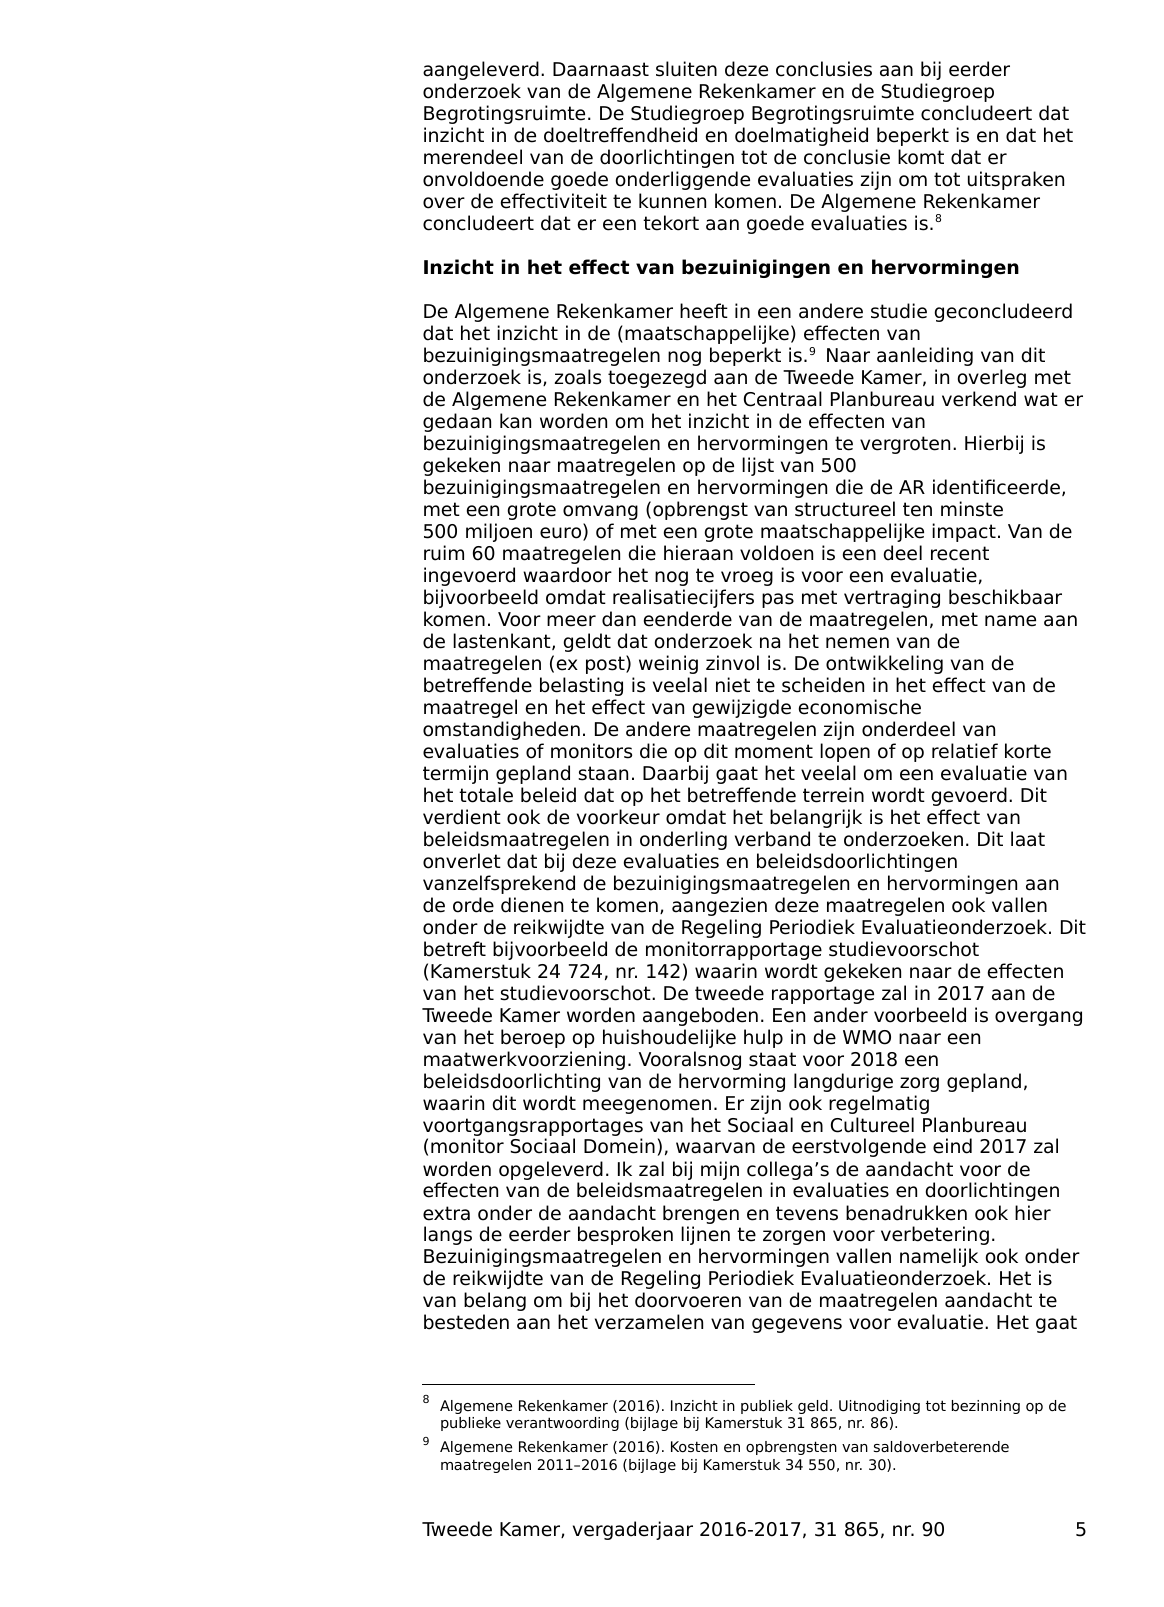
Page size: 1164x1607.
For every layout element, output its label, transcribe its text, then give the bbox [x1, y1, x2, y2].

text aangeleverd. Daarnaast sluiten deze conclusies aan bij eerder onderzoek van de Algemene Rekenkamer en de Studiegroep Begrotingsruimte. De Studiegroep Begrotingsruimte concludeert dat inzicht in de doeltreffendheid en doelmatigheid beperkt is en dat het merendeel van de doorlichtingen tot de conclusie komt dat er onvoldoende goede onderliggende evaluaties zijn om tot uitspraken over de effectiviteit te kunnen komen. De Algemene Rekenkamer concludeert dat er een tekort aan goede evaluaties is. [422, 59, 1087, 235]
subtitle Inzicht in het effect van bezuinigingen en hervormingen [422, 257, 1087, 279]
text Algemene Rekenkamer (2016). Inzicht in publiek geld. Uitnodiging tot bezinning op de publieke verantwoording (bijlage bij Kamerstuk 31 865, nr. 86). [422, 1393, 1087, 1432]
text De Algemene Rekenkamer heeft in een andere studie geconcludeerd dat het inzicht in de (maatschappelijke) effecten van bezuinigingsmaatregelen nog beperkt is. Naar aanleiding van dit onderzoek is, zoals toegezegd aan de Tweede Kamer, in overleg met de Algemene Rekenkamer en het Centraal Planbureau verkend wat er gedaan kan worden om het inzicht in de effecten van bezuinigingsmaatregelen en hervormingen te vergroten. Hierbij is gekeken naar maatregelen op de lijst van 500 bezuinigingsmaatregelen en hervormingen die de AR identificeerde, met een grote omvang (opbrengst van structureel ten minste 500 miljoen euro) of met een grote maatschappelijke impact. Van de ruim 60 maatregelen die hieraan voldoen is een deel recent ingevoerd waardoor het nog te vroeg is voor een evaluatie, bijvoorbeeld omdat realisatiecijfers pas met vertraging beschikbaar komen. Voor meer dan eenderde van de maatregelen, met name aan de lastenkant, geldt dat onderzoek na het nemen van de maatregelen (ex post) weinig zinvol is. De ontwikkeling van de betreffende belasting is veelal niet te scheiden in het effect van de maatregel en het effect van gewijzigde economische omstandigheden. De andere maatregelen zijn onderdeel van evaluaties of monitors die op dit moment lopen of op relatief korte termijn gepland staan. Daarbij gaat het veelal om een evaluatie van het totale beleid dat op het betreffende terrein wordt gevoerd. Dit verdient ook de voorkeur omdat het belangrijk is het effect van beleidsmaatregelen in onderling verband te onderzoeken. Dit laat onverlet dat bij deze evaluaties en beleidsdoorlichtingen vanzelfsprekend de bezuinigingsmaatregelen en hervormingen aan de orde dienen te komen, aangezien deze maatregelen ook vallen onder de reikwijdte van de Regeling Periodiek Evaluatieonderzoek. Dit betreft bijvoorbeeld de monitorrapportage studievoorschot (Kamerstuk 24 724, nr. 142) waarin wordt gekeken naar de effecten van het studievoorschot. De tweede rapportage zal in 2017 aan de Tweede Kamer worden aangeboden. Een ander voorbeeld is overgang van het beroep op huishoudelijke hulp in de WMO naar een maatwerkvoorziening. Vooralsnog staat voor 2018 een beleidsdoorlichting van de hervorming langdurige zorg gepland, waarin dit wordt meegenomen. Er zijn ook regelmatig voortgangsrapportages van het Sociaal en Cultureel Planbureau (monitor Sociaal Domein), waarvan de eerstvolgende eind 2017 zal worden opgeleverd. Ik zal bij mijn collega’s de aandacht voor de effecten van de beleidsmaatregelen in evaluaties en doorlichtingen extra onder de aandacht brengen en tevens benadrukken ook hier langs de eerder besproken lijnen te zorgen voor verbetering. Bezuinigingsmaatregelen en hervormingen vallen namelijk ook onder de reikwijdte van de Regeling Periodiek Evaluatieonderzoek. Het is van belang om bij het doorvoeren van de maatregelen aandacht te besteden aan het verzamelen van gegevens voor evaluatie. Het gaat [422, 301, 1087, 1334]
text Algemene Rekenkamer (2016). Kosten en opbrengsten van saldoverbeterende maatregelen 2011–2016 (bijlage bij Kamerstuk 34 550, nr. 30). [422, 1435, 1087, 1474]
